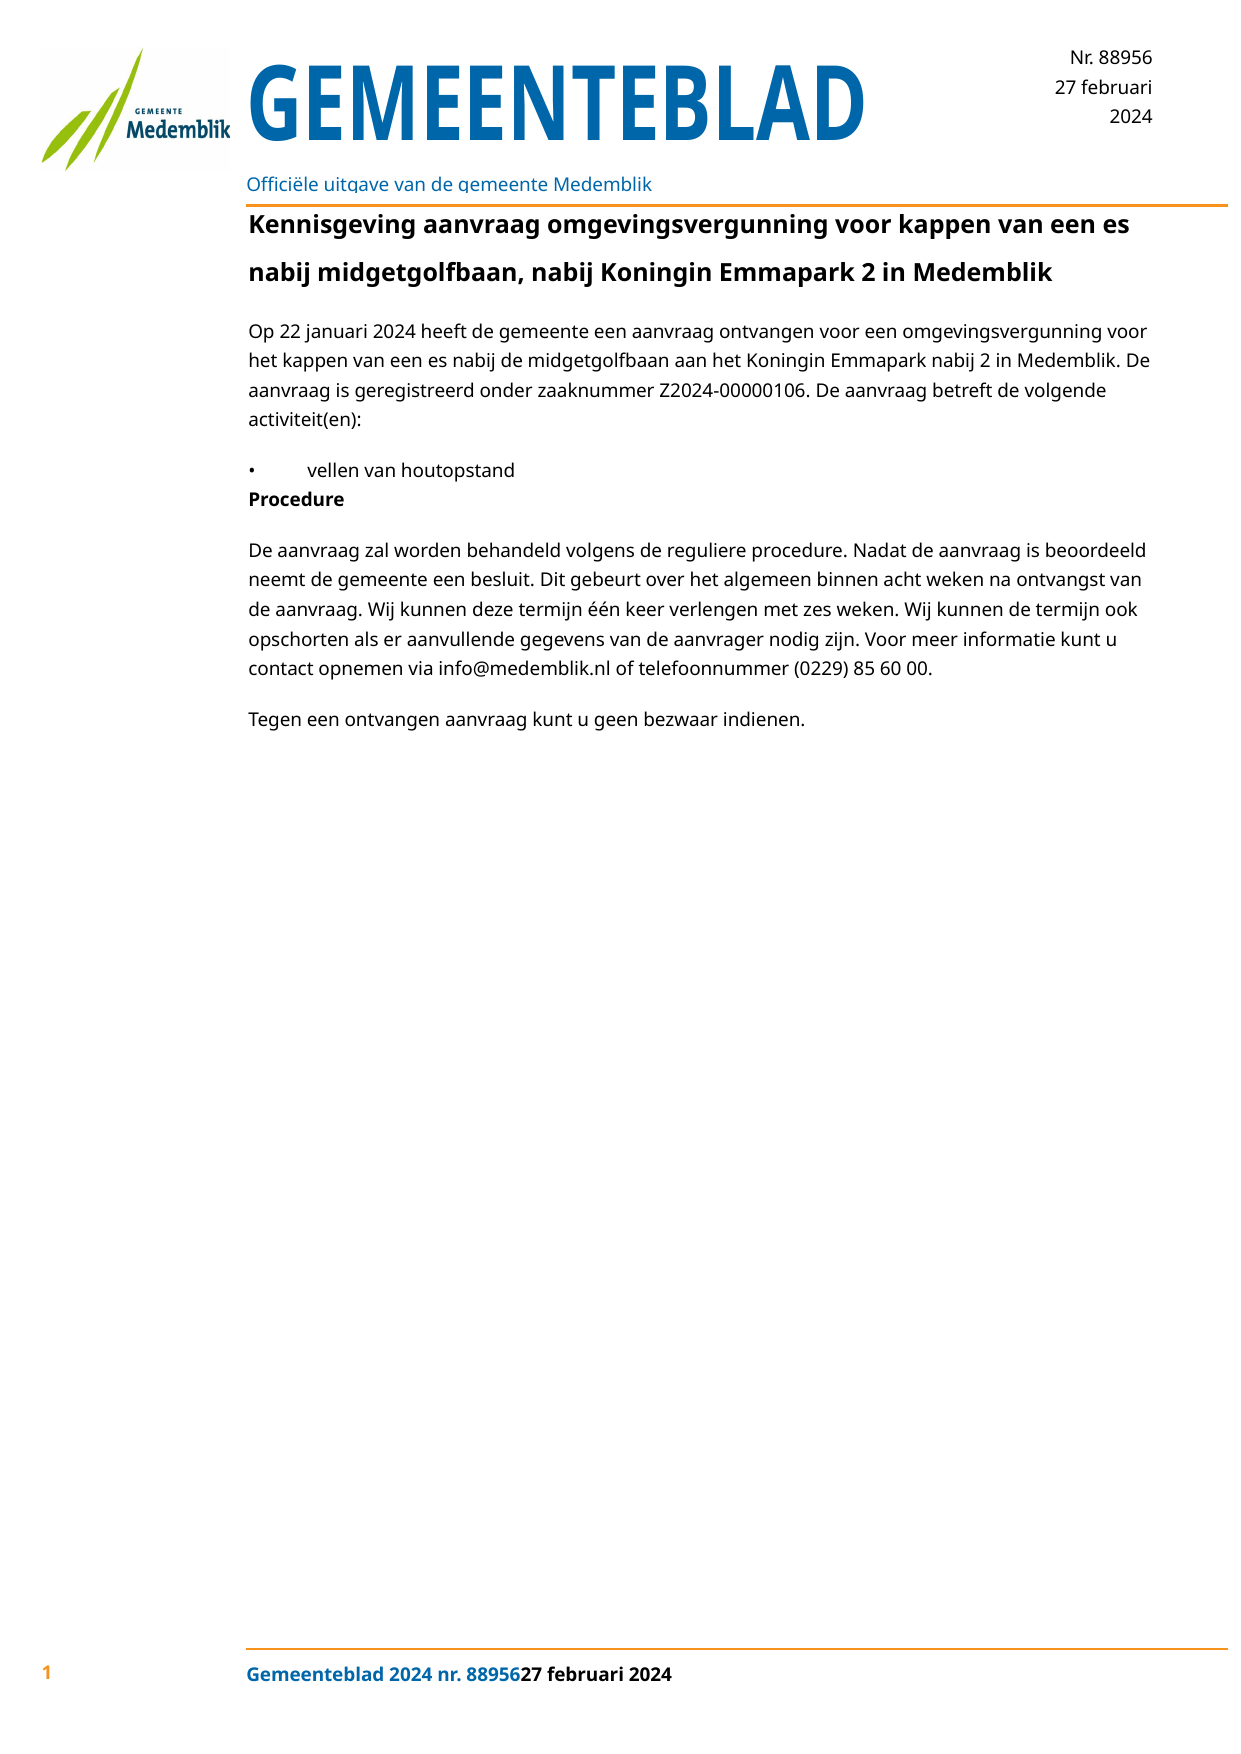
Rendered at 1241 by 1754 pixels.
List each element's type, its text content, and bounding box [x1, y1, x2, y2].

list vellen van houtopstand [248, 457, 1152, 483]
picture [41, 47, 231, 172]
text Kennisgeving aanvraag omgevingsvergunning voor kappen van een es nabij midgetgolfbaan, nabij Koningin Emmapark 2 in Medemblik [248, 207, 1152, 288]
text De aanvraag zal worden behandeld volgens de reguliere procedure. Nadat de aanvraag is beoordeeld neemt de gemeente een besluit. Dit gebeurt over het algemeen binnen acht weken na ontvangst van de aanvraag. Wij kunnen deze termijn één keer verlengen met zes weken. Wij kunnen de termijn ook opschorten als er aanvullende gegevens van de aanvrager nodig zijn. Voor meer informatie kunt u contact opnemen via info@medemblik.nl of telefoonnummer (0229) 85 60 00. [248, 537, 1152, 681]
text Procedure [248, 487, 1152, 512]
text Op 22 januari 2024 heeft de gemeente een aanvraag ontvangen voor een omgevingsvergunning voor het kappen van een es nabij de midgetgolfbaan aan het Koningin Emmapark nabij 2 in Medemblik. De aanvraag is geregistreerd onder zaaknummer Z2024-00000106. De aanvraag betreft de volgende activiteit(en): [248, 318, 1152, 432]
text Tegen een ontvangen aanvraag kunt u geen bezwaar indienen. [248, 706, 1152, 732]
